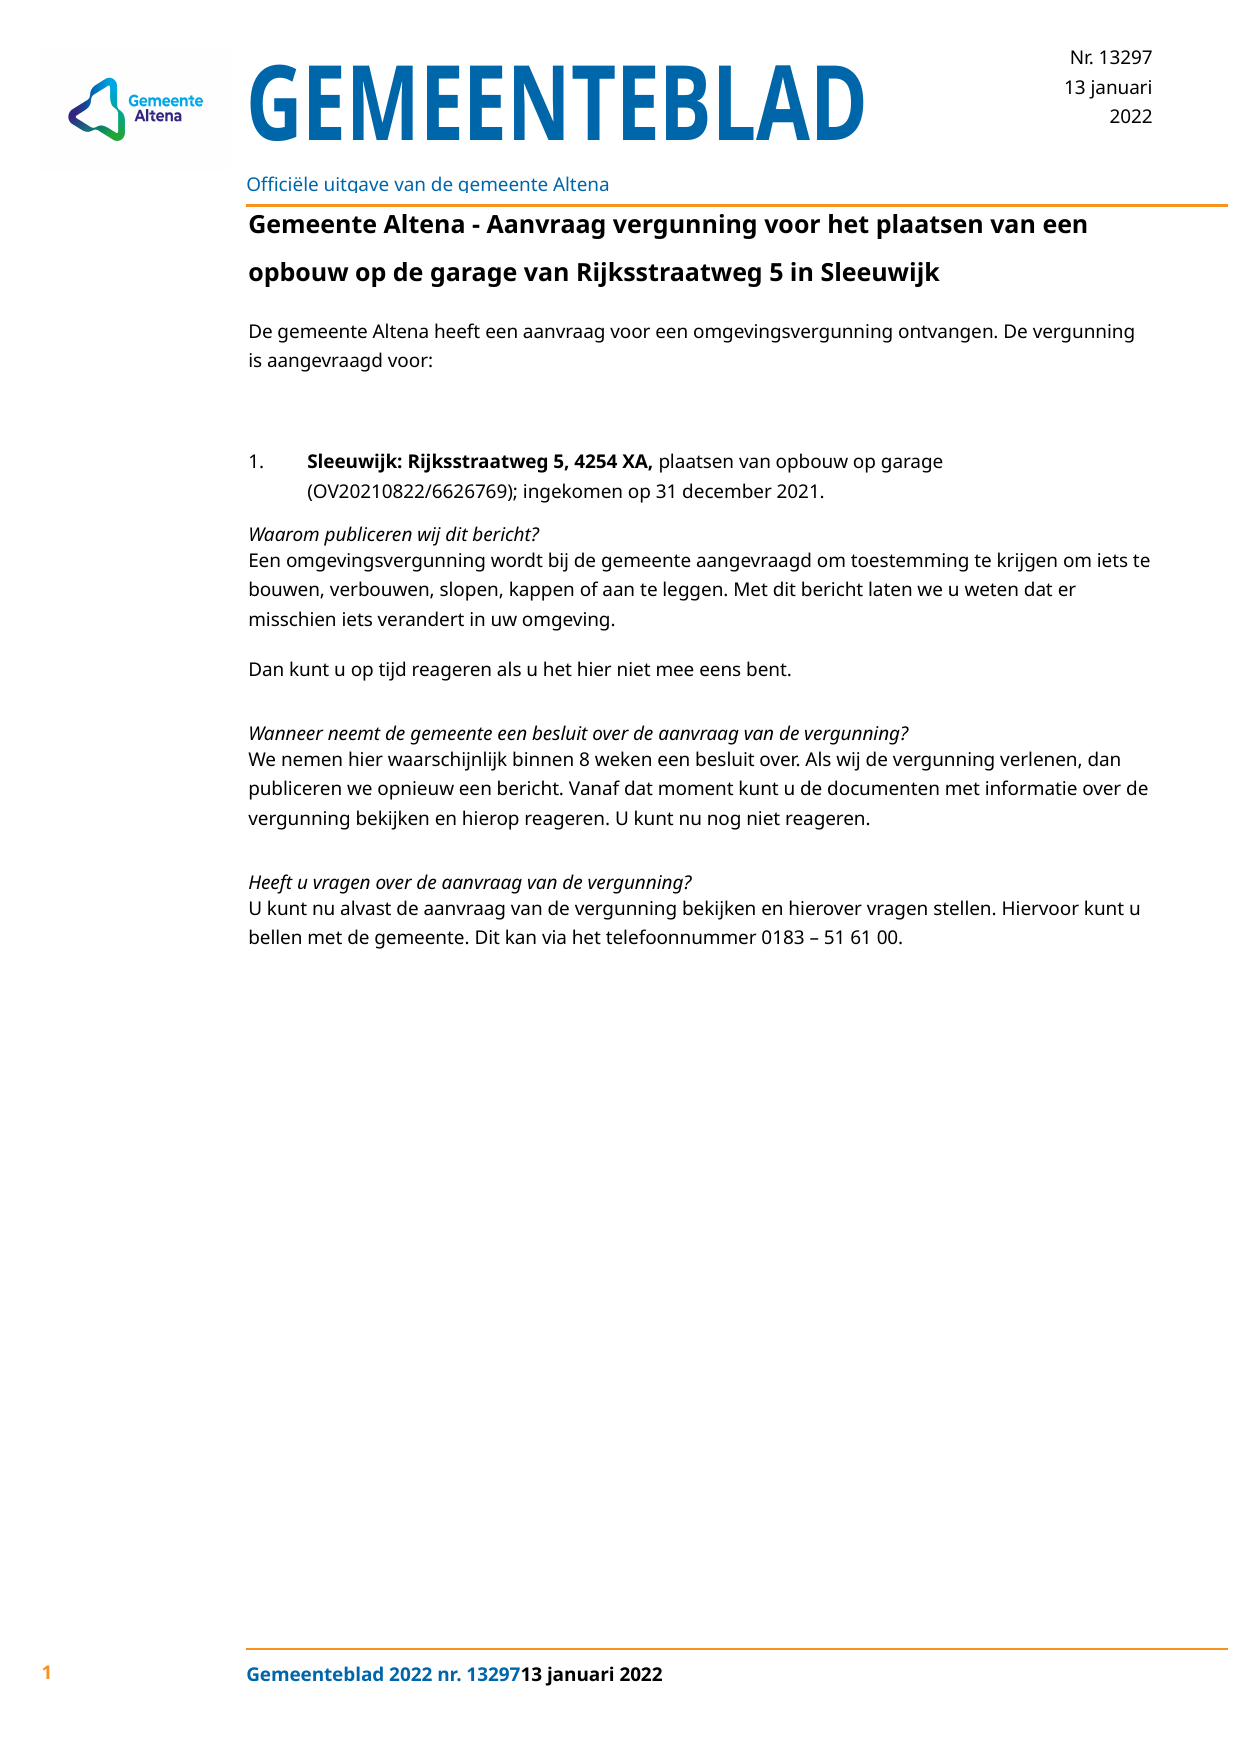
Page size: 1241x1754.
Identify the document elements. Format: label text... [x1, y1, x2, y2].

text Gemeente Altena - Aanvraag vergunning voor het plaatsen van een opbouw op de garage van Rijksstraatweg 5 in Sleeuwijk [248, 207, 1152, 288]
text Heeft u vragen over de aanvraag van de vergunning? [248, 869, 1152, 895]
text De gemeente Altena heeft een aanvraag voor een omgevingsvergunning ontvangen. De vergunning is aangevraagd voor: [248, 318, 1152, 373]
text Wanneer neemt de gemeente een besluit over de aanvraag van de vergunning? [248, 720, 1152, 746]
text Een omgevingsvergunning wordt bij de gemeente aangevraagd om toestemming te krijgen om iets te bouwen, verbouwen, slopen, kappen of aan te leggen. Met dit bericht laten we u weten dat er misschien iets verandert in uw omgeving. [248, 547, 1152, 632]
list Sleeuwijk: Rijksstraatweg 5, 4254 XA, plaatsen van opbouw op garage (OV20210822/6626769); ingekomen op 31 december 2021. [248, 448, 1152, 504]
text U kunt nu alvast de aanvraag van de vergunning bekijken en hierover vragen stellen. Hiervoor kunt u bellen met de gemeente. Dit kan via het telefoonnummer 0183 – 51 61 00. [248, 895, 1152, 950]
text We nemen hier waarschijnlijk binnen 8 weken een besluit over. Als wij de vergunning verlenen, dan publiceren we opnieuw een bericht. Vanaf dat moment kunt u de documenten met informatie over de vergunning bekijken en hierop reageren. U kunt nu nog niet reageren. [248, 746, 1152, 831]
picture [41, 47, 231, 172]
text Waarom publiceren wij dit bericht? [248, 521, 1152, 547]
text Dan kunt u op tijd reageren als u het hier niet mee eens bent. [248, 656, 1152, 682]
